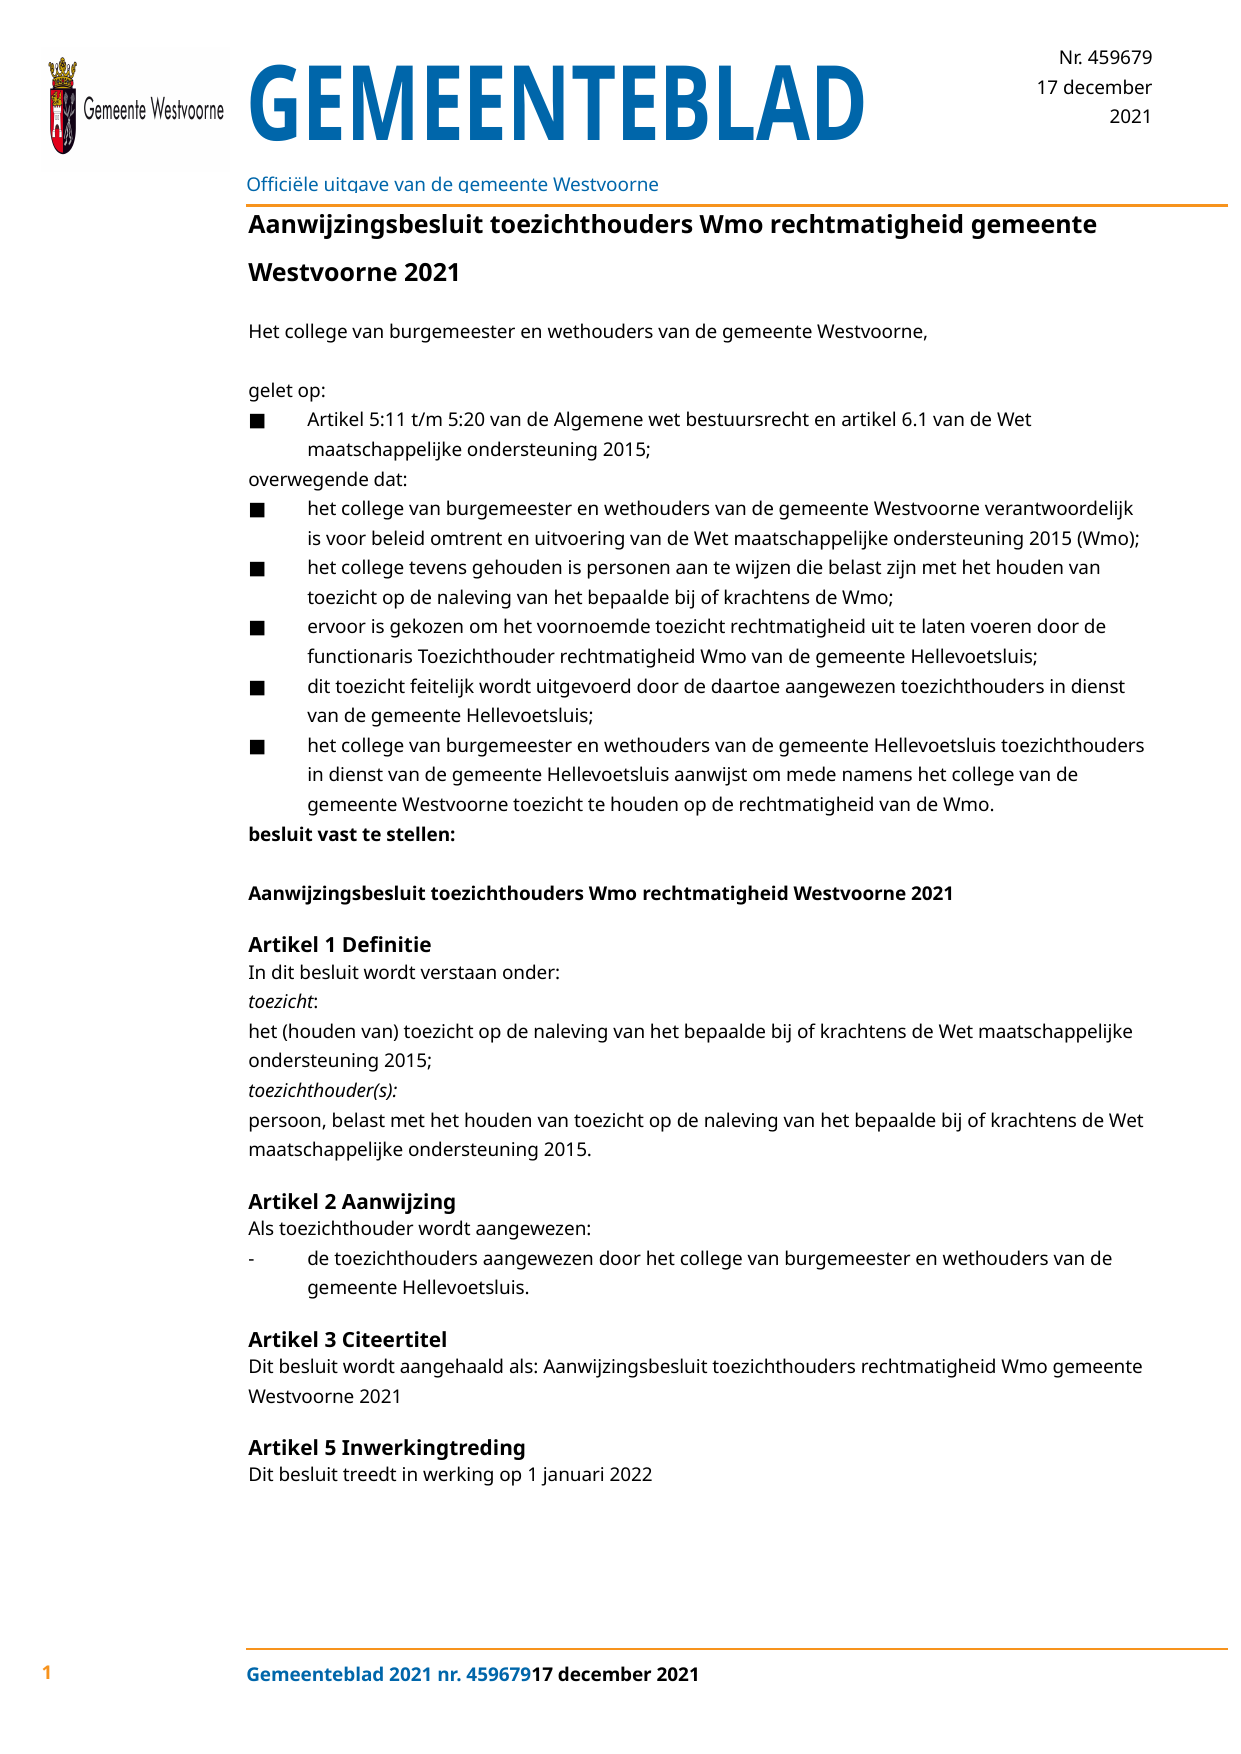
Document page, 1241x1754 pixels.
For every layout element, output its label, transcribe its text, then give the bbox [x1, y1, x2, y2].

text Aanwijzingsbesluit toezichthouders Wmo rechtmatigheid gemeente Westvoorne 2021 [248, 207, 1152, 288]
picture [41, 47, 231, 172]
list de toezichthouders aangewezen door het college van burgemeester en wethouders van de gemeente Hellevoetsluis. [248, 1245, 1152, 1300]
text Dit besluit treedt in werking op 1 januari 2022 [248, 1462, 1152, 1487]
text Als toezichthouder wordt aangewezen: [248, 1215, 1152, 1241]
text Artikel 2 Aanwijzing [248, 1187, 1152, 1215]
list dit toezicht feitelijk wordt uitgevoerd door de daartoe aangewezen toezichthouders in dienst van de gemeente Hellevoetsluis; [248, 673, 1152, 728]
list Artikel 5:11 t/m 5:20 van de Algemene wet bestuursrecht en artikel 6.1 van de Wet maatschappelijke ondersteuning 2015; [248, 407, 1152, 462]
list ervoor is gekozen om het voornoemde toezicht rechtmatigheid uit te laten voeren door de functionaris Toezichthouder rechtmatigheid Wmo van de gemeente Hellevoetsluis; [248, 614, 1152, 669]
text Artikel 3 Citeertitel [248, 1325, 1152, 1353]
text gelet op: [248, 377, 1152, 403]
text besluit vast te stellen: [248, 821, 1152, 847]
list het college van burgemeester en wethouders van de gemeente Hellevoetsluis toezichthouders in dienst van de gemeente Hellevoetsluis aanwijst om mede namens het college van de gemeente Westvoorne toezicht te houden op de rechtmatigheid van de Wmo. [248, 732, 1152, 817]
text Het college van burgemeester en wethouders van de gemeente Westvoorne, [248, 318, 1152, 344]
text toezicht: [248, 988, 1152, 1014]
list het college tevens gehouden is personen aan te wijzen die belast zijn met het houden van toezicht op de naleving van het bepaalde bij of krachtens de Wmo; [248, 554, 1152, 610]
text Dit besluit wordt aangehaald als: Aanwijzingsbesluit toezichthouders rechtmatigheid Wmo gemeente Westvoorne 2021 [248, 1353, 1152, 1408]
text Artikel 5 Inwerkingtreding [248, 1433, 1152, 1462]
text het (houden van) toezicht op de naleving van het bepaalde bij of krachtens de Wet maatschappelijke ondersteuning 2015; [248, 1018, 1152, 1073]
text In dit besluit wordt verstaan onder: [248, 959, 1152, 984]
text Aanwijzingsbesluit toezichthouders Wmo rechtmatigheid Westvoorne 2021 [248, 880, 1152, 906]
text overwegende dat: [248, 466, 1152, 492]
text persoon, belast met het houden van toezicht op de naleving van het bepaalde bij of krachtens de Wet maatschappelijke ondersteuning 2015. [248, 1107, 1152, 1162]
list het college van burgemeester en wethouders van de gemeente Westvoorne verantwoordelijk is voor beleid omtrent en uitvoering van de Wet maatschappelijke ondersteuning 2015 (Wmo); [248, 495, 1152, 551]
text Artikel 1 Definitie [248, 930, 1152, 959]
text toezichthouder(s): [248, 1077, 1152, 1103]
